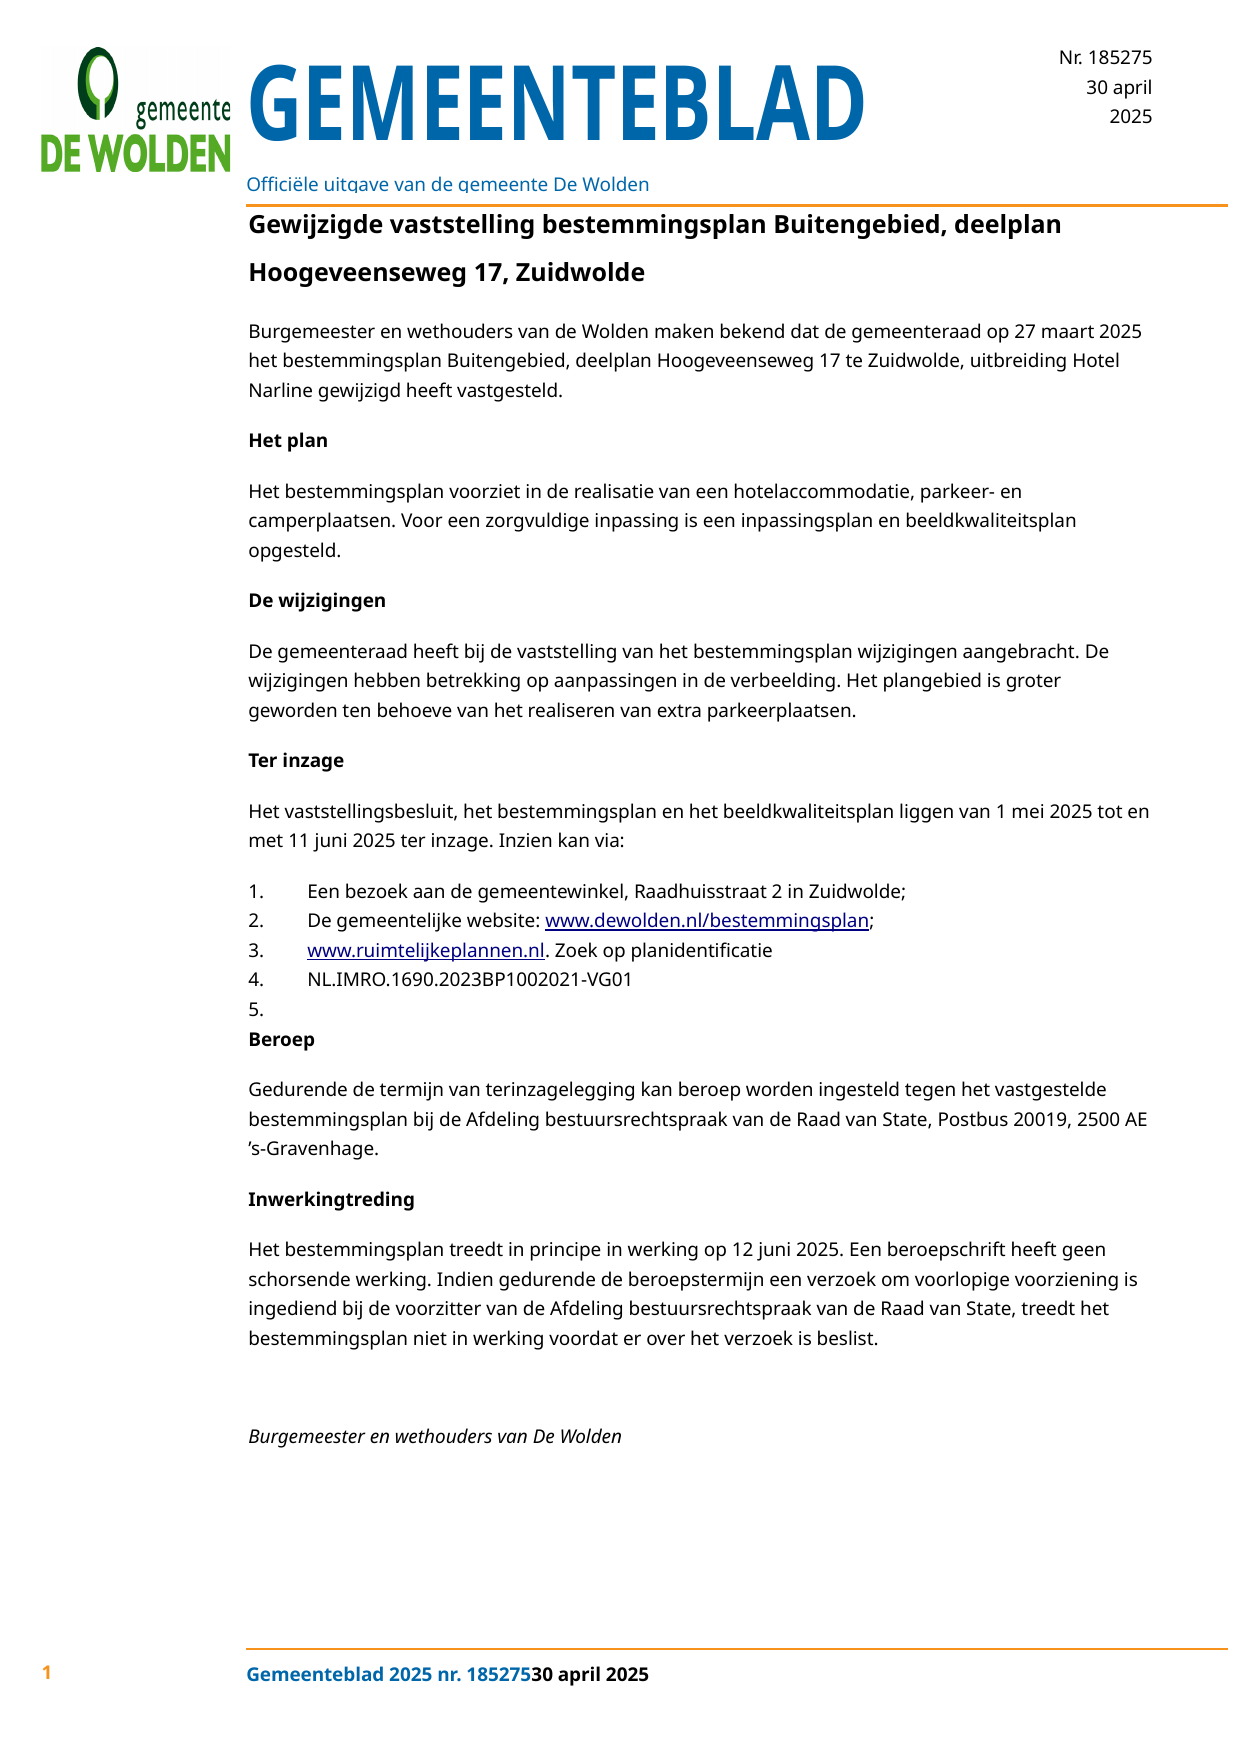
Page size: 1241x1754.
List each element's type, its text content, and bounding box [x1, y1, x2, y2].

list Een bezoek aan de gemeentewinkel, Raadhuisstraat 2 in Zuidwolde; [248, 878, 1152, 904]
text Burgemeester en wethouders van De Wolden [248, 1423, 1152, 1449]
text De wijzigingen [248, 587, 1152, 613]
text Gedurende de termijn van terinzagelegging kan beroep worden ingesteld tegen het vastgestelde bestemmingsplan bij de Afdeling bestuursrechtspraak van de Raad van State, Postbus 20019, 2500 AE ’s-Gravenhage. [248, 1076, 1152, 1161]
text Beroep [248, 1026, 1152, 1052]
text Ter inzage [248, 747, 1152, 773]
text Gewijzigde vaststelling bestemmingsplan Buitengebied, deelplan Hoogeveenseweg 17, Zuidwolde [248, 207, 1152, 288]
text Het plan [248, 427, 1152, 453]
picture [41, 47, 231, 172]
text Het bestemmingsplan voorziet in de realisatie van een hotelaccommodatie, parkeer- en camperplaatsen. Voor een zorgvuldige inpassing is een inpassingsplan en beeldkwaliteitsplan opgesteld. [248, 478, 1152, 563]
text Het vaststellingsbesluit, het bestemmingsplan en het beeldkwaliteitsplan liggen van 1 mei 2025 tot en met 11 juni 2025 ter inzage. Inzien kan via: [248, 798, 1152, 853]
text Het bestemmingsplan treedt in principe in werking op 12 juni 2025. Een beroepschrift heeft geen schorsende werking. Indien gedurende de beroepstermijn een verzoek om voorlopige voorziening is ingediend bij de voorzitter van de Afdeling bestuursrechtspraak van de Raad van State, treedt het bestemmingsplan niet in werking voordat er over het verzoek is beslist. [248, 1236, 1152, 1351]
text Burgemeester en wethouders van de Wolden maken bekend dat de gemeenteraad op 27 maart 2025 het bestemmingsplan Buitengebied, deelplan Hoogeveenseweg 17 te Zuidwolde, uitbreiding Hotel Narline gewijzigd heeft vastgesteld. [248, 318, 1152, 403]
text De gemeenteraad heeft bij de vaststelling van het bestemmingsplan wijzigingen aangebracht. De wijzigingen hebben betrekking op aanpassingen in de verbeelding. Het plangebied is groter geworden ten behoeve van het realiseren van extra parkeerplaatsen. [248, 638, 1152, 723]
list www.ruimtelijkeplannen.nl. Zoek op planidentificatie [248, 937, 1152, 963]
list De gemeentelijke website: www.dewolden.nl/bestemmingsplan; [248, 907, 1152, 933]
list NL.IMRO.1690.2023BP1002021-VG01 [248, 967, 1152, 992]
text Inwerkingtreding [248, 1186, 1152, 1212]
